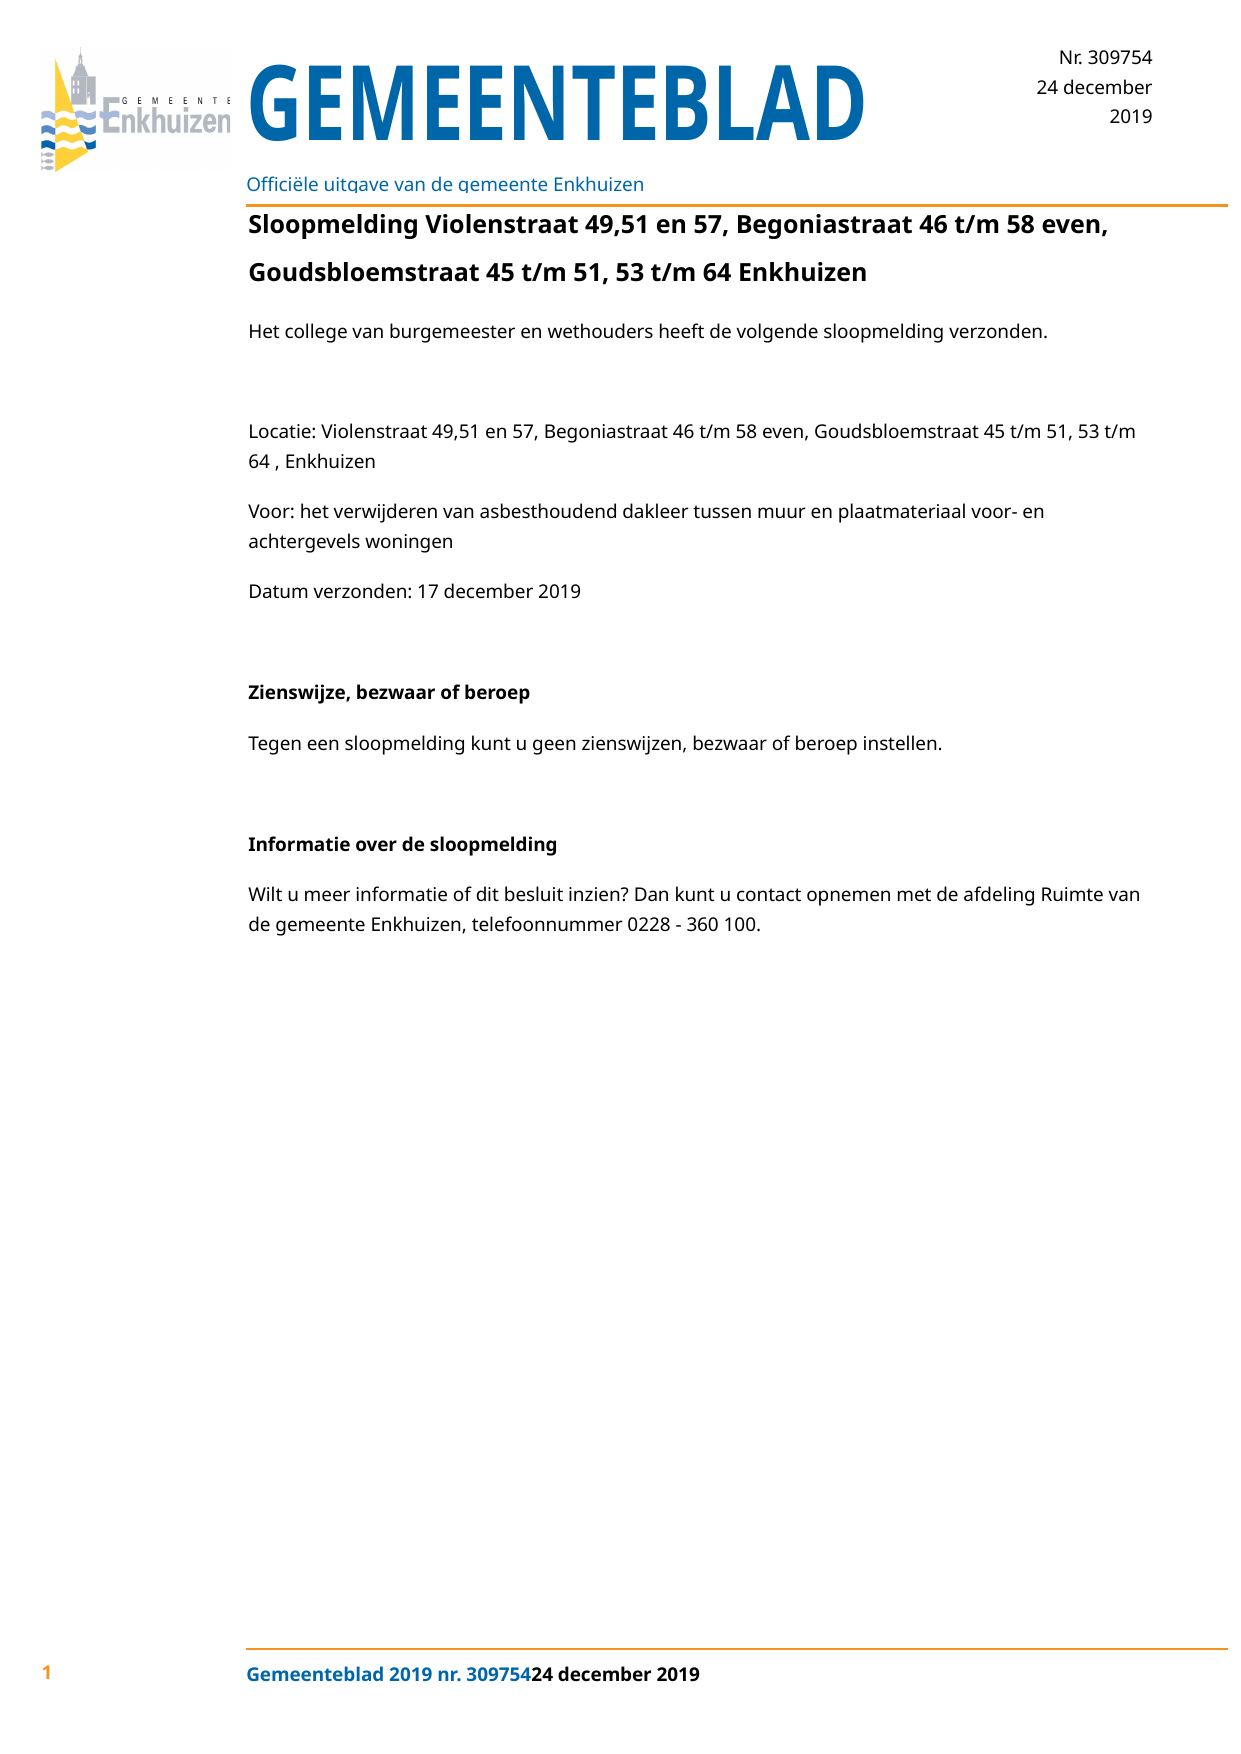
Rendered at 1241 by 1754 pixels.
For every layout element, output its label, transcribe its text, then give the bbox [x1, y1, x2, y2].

picture [41, 47, 231, 172]
text Zienswijze, bezwaar of beroep [248, 679, 1152, 705]
text Locatie: Violenstraat 49,51 en 57, Begoniastraat 46 t/m 58 even, Goudsbloemstraat 45 t/m 51, 53 t/m 64 , Enkhuizen [248, 419, 1152, 474]
text Sloopmelding Violenstraat 49,51 en 57, Begoniastraat 46 t/m 58 even, Goudsbloemstraat 45 t/m 51, 53 t/m 64 Enkhuizen [248, 207, 1152, 288]
text Tegen een sloopmelding kunt u geen zienswijzen, bezwaar of beroep instellen. [248, 730, 1152, 756]
text Het college van burgemeester en wethouders heeft de volgende sloopmelding verzonden. [248, 318, 1152, 344]
text Voor: het verwijderen van asbesthoudend dakleer tussen muur en plaatmateriaal voor- en achtergevels woningen [248, 499, 1152, 554]
text Datum verzonden: 17 december 2019 [248, 579, 1152, 604]
text Informatie over de sloopmelding [248, 831, 1152, 857]
text Wilt u meer informatie of dit besluit inzien? Dan kunt u contact opnemen met de afdeling Ruimte van de gemeente Enkhuizen, telefoonnummer 0228 - 360 100. [248, 881, 1152, 937]
